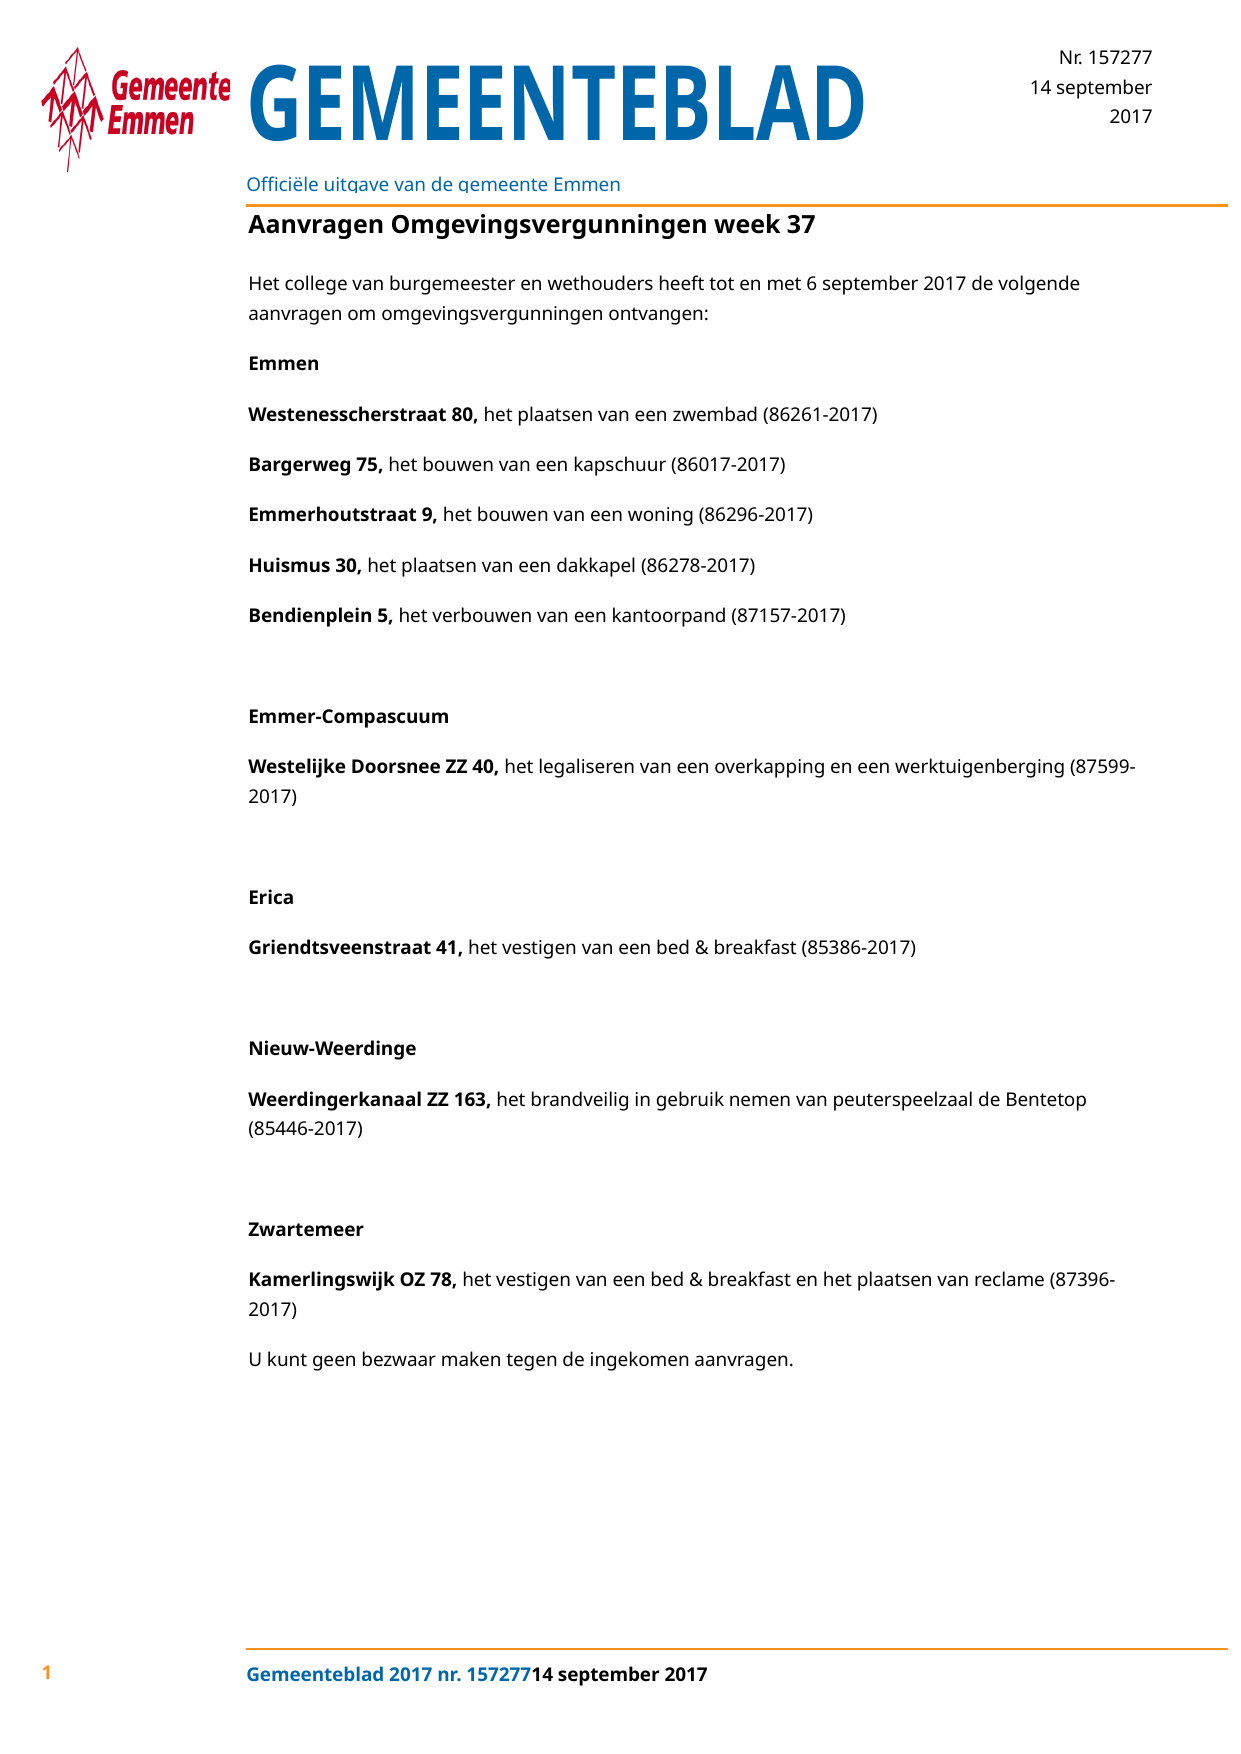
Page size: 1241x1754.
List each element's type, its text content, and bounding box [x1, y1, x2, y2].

text Bendienplein 5, het verbouwen van een kantoorpand (87157-2017) [248, 602, 1152, 628]
text Griendtsveenstraat 41, het vestigen van een bed & breakfast (85386-2017) [248, 934, 1152, 960]
text U kunt geen bezwaar maken tegen de ingekomen aanvragen. [248, 1347, 1152, 1372]
text Zwartemeer [248, 1216, 1152, 1242]
text Erica [248, 884, 1152, 910]
text Weerdingerkanaal ZZ 163, het brandveilig in gebruik nemen van peuterspeelzaal de Bentetop (85446-2017) [248, 1086, 1152, 1141]
picture [41, 47, 231, 172]
text Het college van burgemeester en wethouders heeft tot en met 6 september 2017 de volgende aanvragen om omgevingsvergunningen ontvangen: [248, 270, 1152, 326]
text Bargerweg 75, het bouwen van een kapschuur (86017-2017) [248, 451, 1152, 477]
text Aanvragen Omgevingsvergunningen week 37 [248, 207, 1152, 241]
text Huismus 30, het plaatsen van een dakkapel (86278-2017) [248, 552, 1152, 578]
text Emmer-Compascuum [248, 703, 1152, 729]
text Emmen [248, 350, 1152, 376]
text Nieuw-Weerdinge [248, 1035, 1152, 1061]
text Westenesscherstraat 80, het plaatsen van een zwembad (86261-2017) [248, 401, 1152, 426]
text Kamerlingswijk OZ 78, het vestigen van een bed & breakfast en het plaatsen van reclame (87396-2017) [248, 1267, 1152, 1322]
text Westelijke Doorsnee ZZ 40, het legaliseren van een overkapping en een werktuigenberging (87599-2017) [248, 754, 1152, 809]
text Emmerhoutstraat 9, het bouwen van een woning (86296-2017) [248, 502, 1152, 527]
